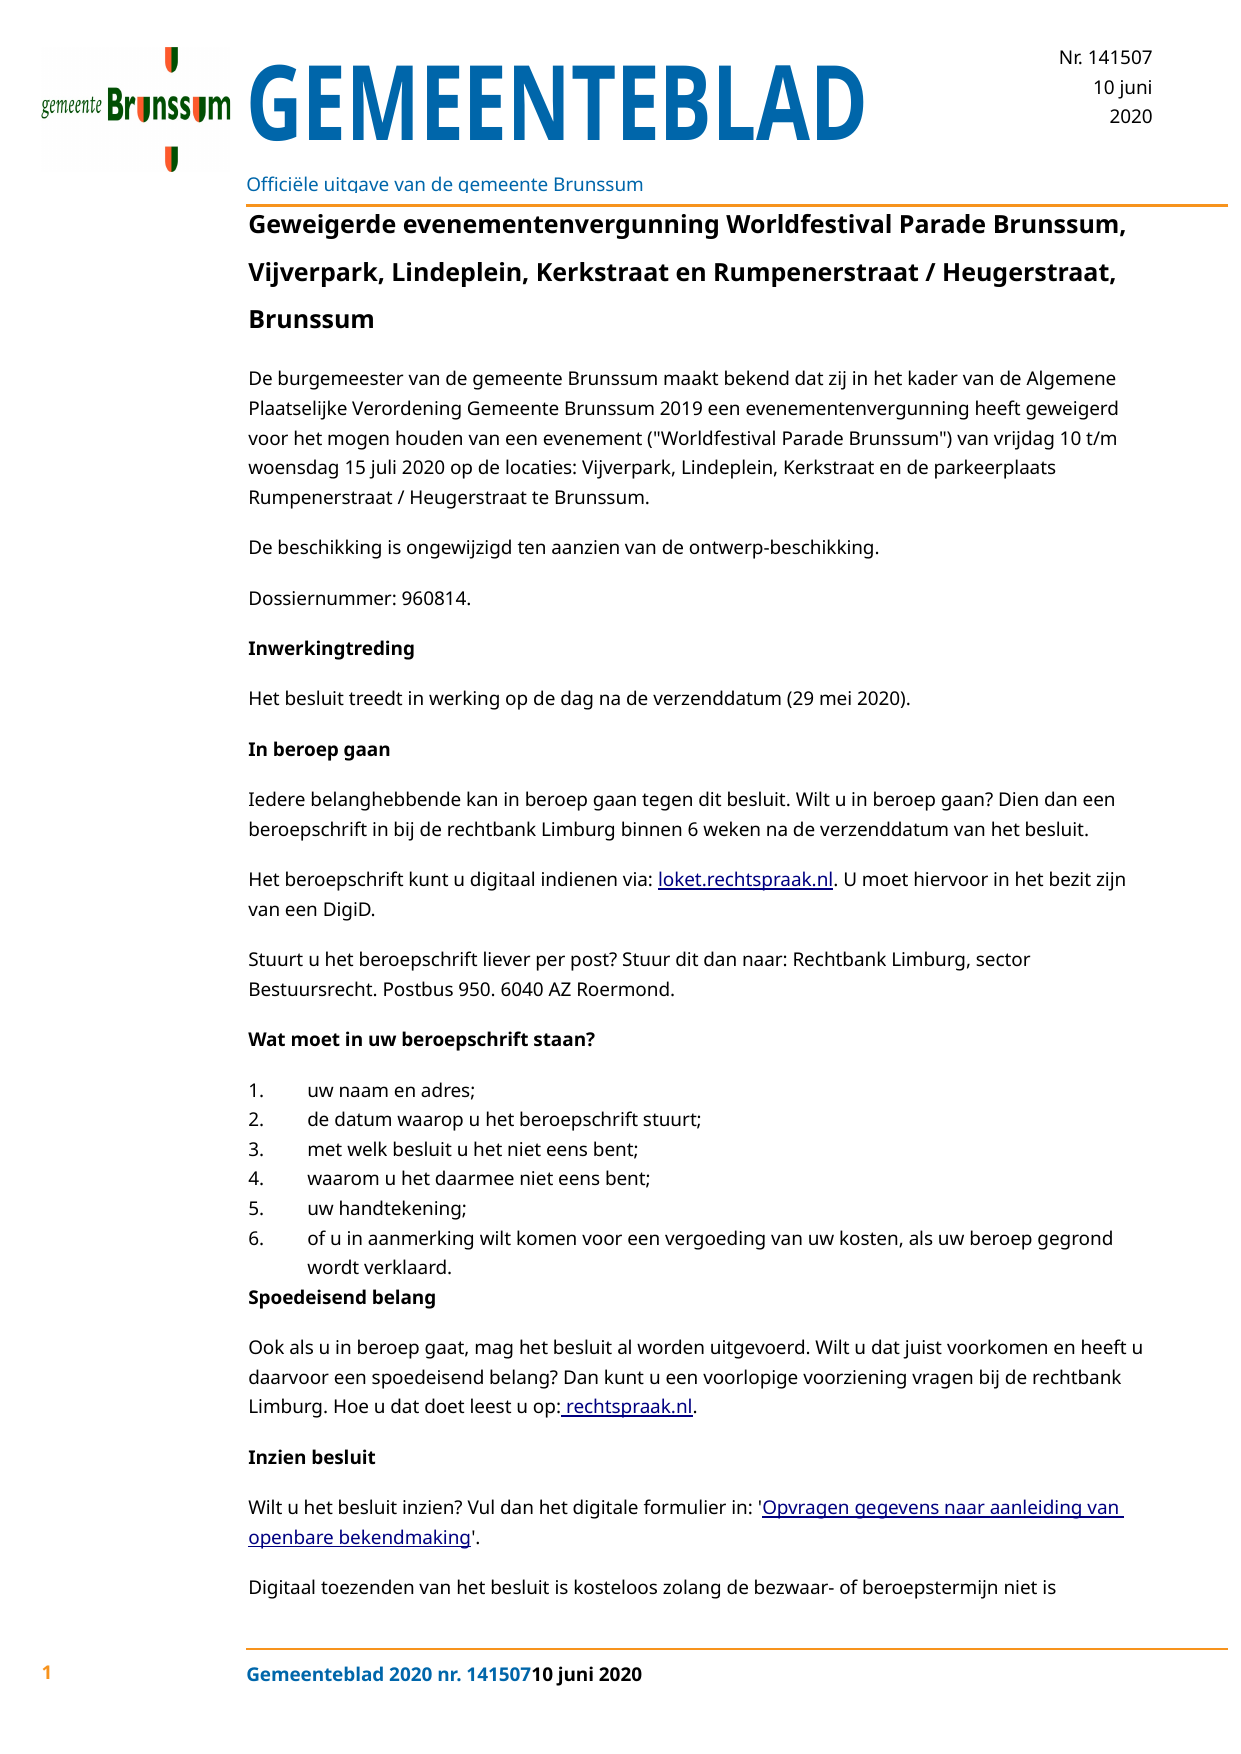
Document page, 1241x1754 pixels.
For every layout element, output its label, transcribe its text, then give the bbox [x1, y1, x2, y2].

text Iedere belanghebbende kan in beroep gaan tegen dit besluit. Wilt u in beroep gaan? Dien dan een beroepschrift in bij de rechtbank Limburg binnen 6 weken na de verzenddatum van het besluit. [248, 786, 1152, 842]
list uw naam en adres; [248, 1077, 1152, 1102]
text Stuurt u het beroepschrift liever per post? Stuur dit dan naar: Rechtbank Limburg, sector Bestuursrecht. Postbus 950. 6040 AZ Roermond. [248, 946, 1152, 1002]
text Geweigerde evenementenvergunning Worldfestival Parade Brunssum, Vijverpark, Lindeplein, Kerkstraat en Rumpenerstraat / Heugerstraat, Brunssum [248, 207, 1152, 336]
list met welk besluit u het niet eens bent; [248, 1136, 1152, 1162]
text Het besluit treedt in werking op de dag na de verzenddatum (29 mei 2020). [248, 686, 1152, 711]
text Digitaal toezenden van het besluit is kosteloos zolang de bezwaar- of beroepstermijn niet is [248, 1574, 1152, 1600]
text Wat moet in uw beroepschrift staan? [248, 1026, 1152, 1052]
text Ook als u in beroep gaat, mag het besluit al worden uitgevoerd. Wilt u dat juist voorkomen en heeft u daarvoor een spoedeisend belang? Dan kunt u een voorlopige voorziening vragen bij de rechtbank Limburg. Hoe u dat doet leest u op: rechtspraak.nl. [248, 1334, 1152, 1419]
text Inzien besluit [248, 1444, 1152, 1469]
text Het beroepschrift kunt u digitaal indienen via: loket.rechtspraak.nl. U moet hiervoor in het bezit zijn van een DigiD. [248, 866, 1152, 922]
list waarom u het daarmee niet eens bent; [248, 1166, 1152, 1191]
text Inwerkingtreding [248, 635, 1152, 661]
list of u in aanmerking wilt komen voor een vergoeding van uw kosten, als uw beroep gegrond wordt verklaard. [248, 1225, 1152, 1280]
list de datum waarop u het beroepschrift stuurt; [248, 1106, 1152, 1132]
list uw handtekening; [248, 1195, 1152, 1221]
text Wilt u het besluit inzien? Vul dan het digitale formulier in: 'Opvragen gegevens naar aanleiding van openbare bekendmaking'. [248, 1494, 1152, 1549]
text De beschikking is ongewijzigd ten aanzien van de ontwerp-beschikking. [248, 534, 1152, 560]
text In beroep gaan [248, 736, 1152, 762]
text Spoedeisend belang [248, 1284, 1152, 1309]
text Dossiernummer: 960814. [248, 585, 1152, 610]
text De burgemeester van de gemeente Brunssum maakt bekend dat zij in het kader van de Algemene Plaatselijke Verordening Gemeente Brunssum 2019 een evenementenvergunning heeft geweigerd voor het mogen houden van een evenement ("Worldfestival Parade Brunssum") van vrijdag 10 t/m woensdag 15 juli 2020 op de locaties: Vijverpark, Lindeplein, Kerkstraat en de parkeerplaats Rumpenerstraat / Heugerstraat te Brunssum. [248, 366, 1152, 509]
picture [41, 47, 231, 172]
